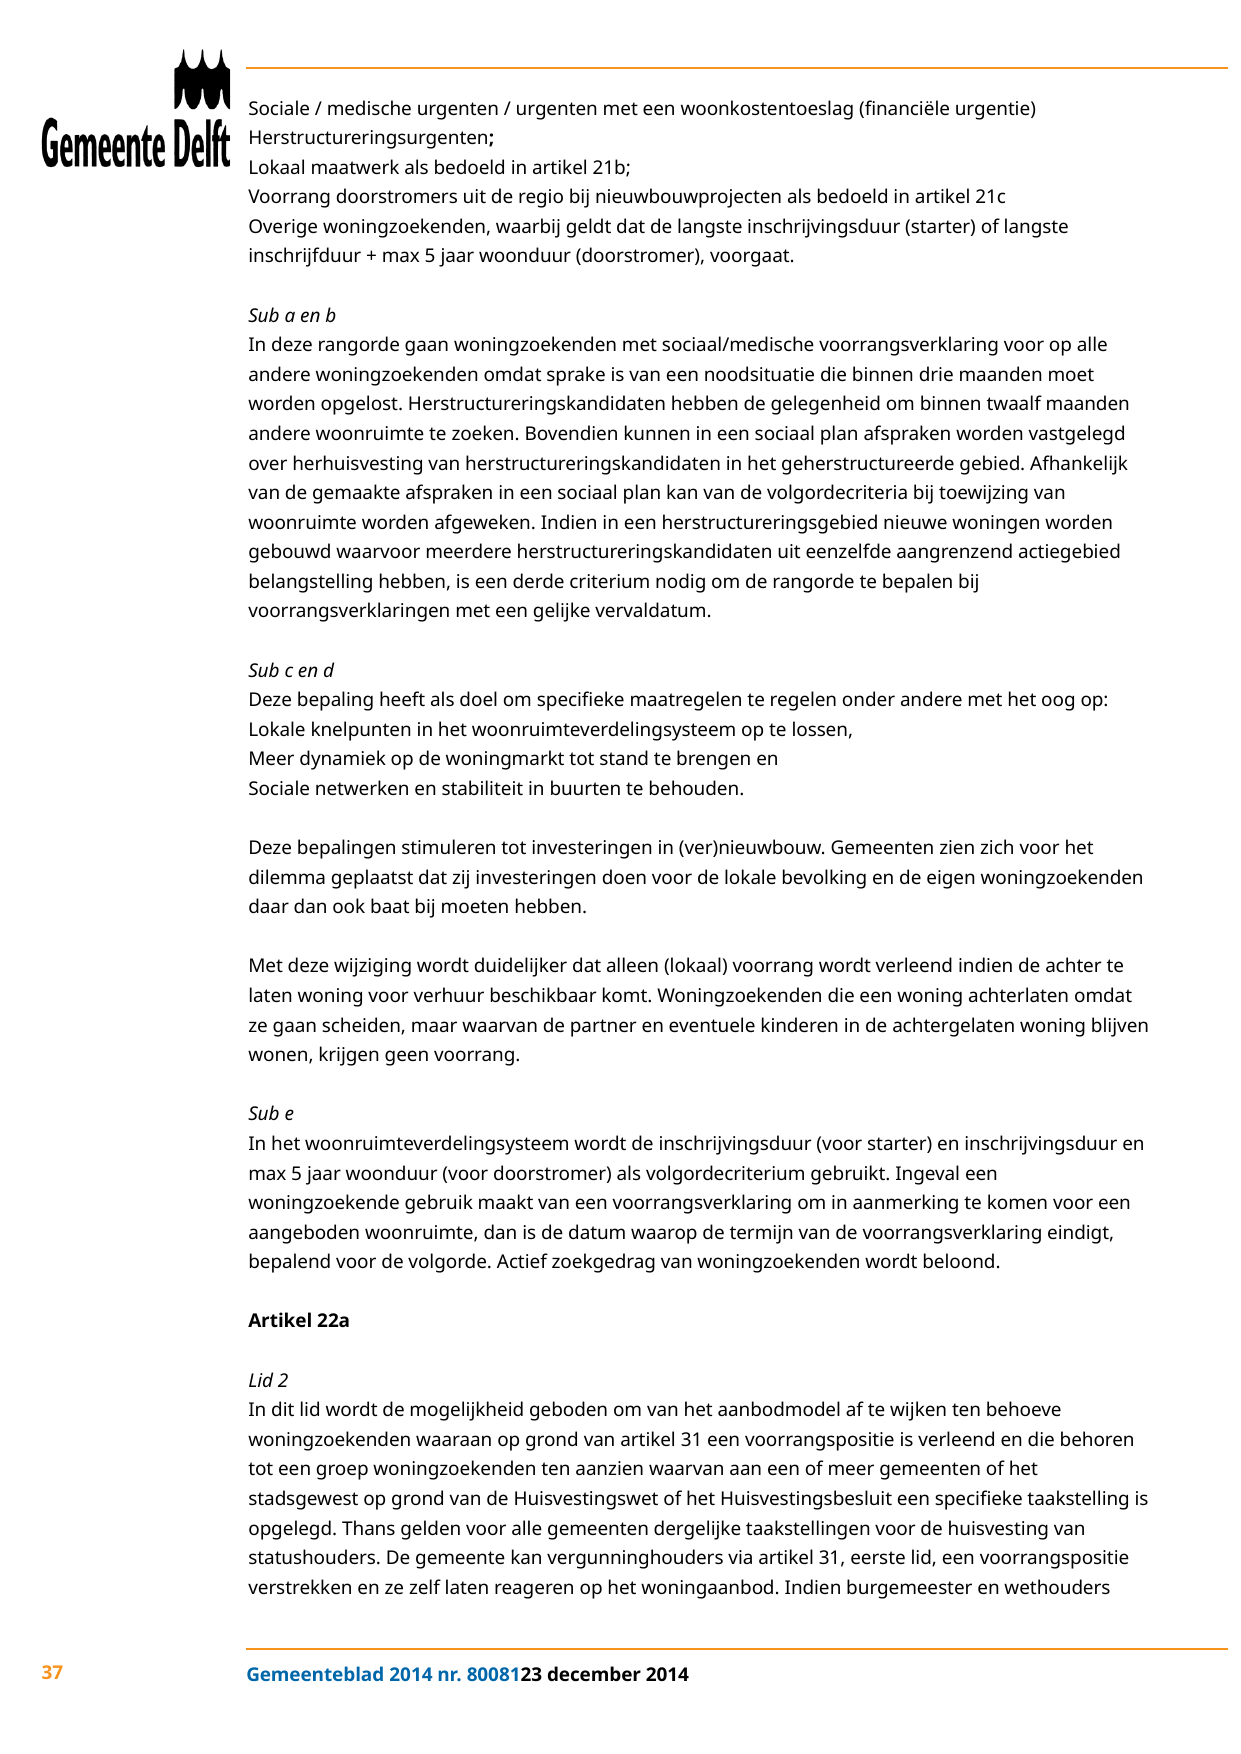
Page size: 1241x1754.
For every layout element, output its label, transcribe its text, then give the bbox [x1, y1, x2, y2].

text Deze bepaling heeft als doel om specifieke maatregelen te regelen onder andere met het oog op: [248, 686, 1152, 712]
text Lokaal maatwerk als bedoeld in artikel 21b; [248, 154, 1152, 180]
text Met deze wijziging wordt duidelijker dat alleen (lokaal) voorrang wordt verleend indien de achter te laten woning voor verhuur beschikbaar komt. Woningzoekenden die een woning achterlaten omdat ze gaan scheiden, maar waarvan de partner en eventuele kinderen in de achtergelaten woning blijven wonen, krijgen geen voorrang. [248, 953, 1152, 1067]
text Herstructureringsurgenten; [248, 124, 1152, 150]
text Voorrang doorstromers uit de regio bij nieuwbouwprojecten als bedoeld in artikel 21c [248, 183, 1152, 209]
text In deze rangorde gaan woningzoekenden met sociaal/medische voorrangsverklaring voor op alle andere woningzoekenden omdat sprake is van een noodsituatie die binnen drie maanden moet worden opgelost. Herstructureringskandidaten hebben de gelegenheid om binnen twaalf maanden andere woonruimte te zoeken. Bovendien kunnen in een sociaal plan afspraken worden vastgelegd over herhuisvesting van herstructureringskandidaten in het geherstructureerde gebied. Afhankelijk van de gemaakte afspraken in een sociaal plan kan van de volgordecriteria bij toewijzing van woonruimte worden afgeweken. Indien in een herstructureringsgebied nieuwe woningen worden gebouwd waarvoor meerdere herstructureringskandidaten uit eenzelfde aangrenzend actiegebied belangstelling hebben, is een derde criterium nodig om de rangorde te bepalen bij voorrangsverklaringen met een gelijke vervaldatum. [248, 331, 1152, 623]
text Sub a en b [248, 302, 1152, 328]
text In het woonruimteverdelingsysteem wordt de inschrijvingsduur (voor starter) en inschrijvingsduur en max 5 jaar woonduur (voor doorstromer) als volgordecriterium gebruikt. Ingeval een woningzoekende gebruik maakt van een voorrangsverklaring om in aanmerking te komen voor een aangeboden woonruimte, dan is de datum waarop de termijn van de voorrangsverklaring eindigt, bepalend voor de volgorde. Actief zoekgedrag van woningzoekenden wordt beloond. [248, 1130, 1152, 1274]
text Lid 2 [248, 1367, 1152, 1393]
text Sub e [248, 1101, 1152, 1126]
text Sub c en d [248, 657, 1152, 683]
text In dit lid wordt de mogelijkheid geboden om van het aanbodmodel af te wijken ten behoeve woningzoekenden waaraan op grond van artikel 31 een voorrangspositie is verleend en die behoren tot een groep woningzoekenden ten aanzien waarvan aan een of meer gemeenten of het stadsgewest op grond van de Huisvestingswet of het Huisvestingsbesluit een specifieke taakstelling is opgelegd. Thans gelden voor alle gemeenten dergelijke taakstellingen voor de huisvesting van statushouders. De gemeente kan vergunninghouders via artikel 31, eerste lid, een voorrangspositie verstrekken en ze zelf laten reageren op het woningaanbod. Indien burgemeester en wethouders [248, 1396, 1152, 1600]
picture [41, 47, 231, 172]
text Overige woningzoekenden, waarbij geldt dat de langste inschrijvingsduur (starter) of langste inschrijfduur + max 5 jaar woonduur (doorstromer), voorgaat. [248, 213, 1152, 268]
text Deze bepalingen stimuleren tot investeringen in (ver)nieuwbouw. Gemeenten zien zich voor het dilemma geplaatst dat zij investeringen doen voor de lokale bevolking en de eigen woningzoekenden daar dan ook baat bij moeten hebben. [248, 834, 1152, 919]
text Sociale netwerken en stabiliteit in buurten te behouden. [248, 775, 1152, 801]
text Lokale knelpunten in het woonruimteverdelingsysteem op te lossen, [248, 716, 1152, 742]
text Artikel 22a [248, 1308, 1152, 1333]
text Sociale / medische urgenten / urgenten met een woonkostentoeslag (financiële urgentie) [248, 95, 1152, 121]
text Meer dynamiek op de woningmarkt tot stand te brengen en [248, 746, 1152, 771]
